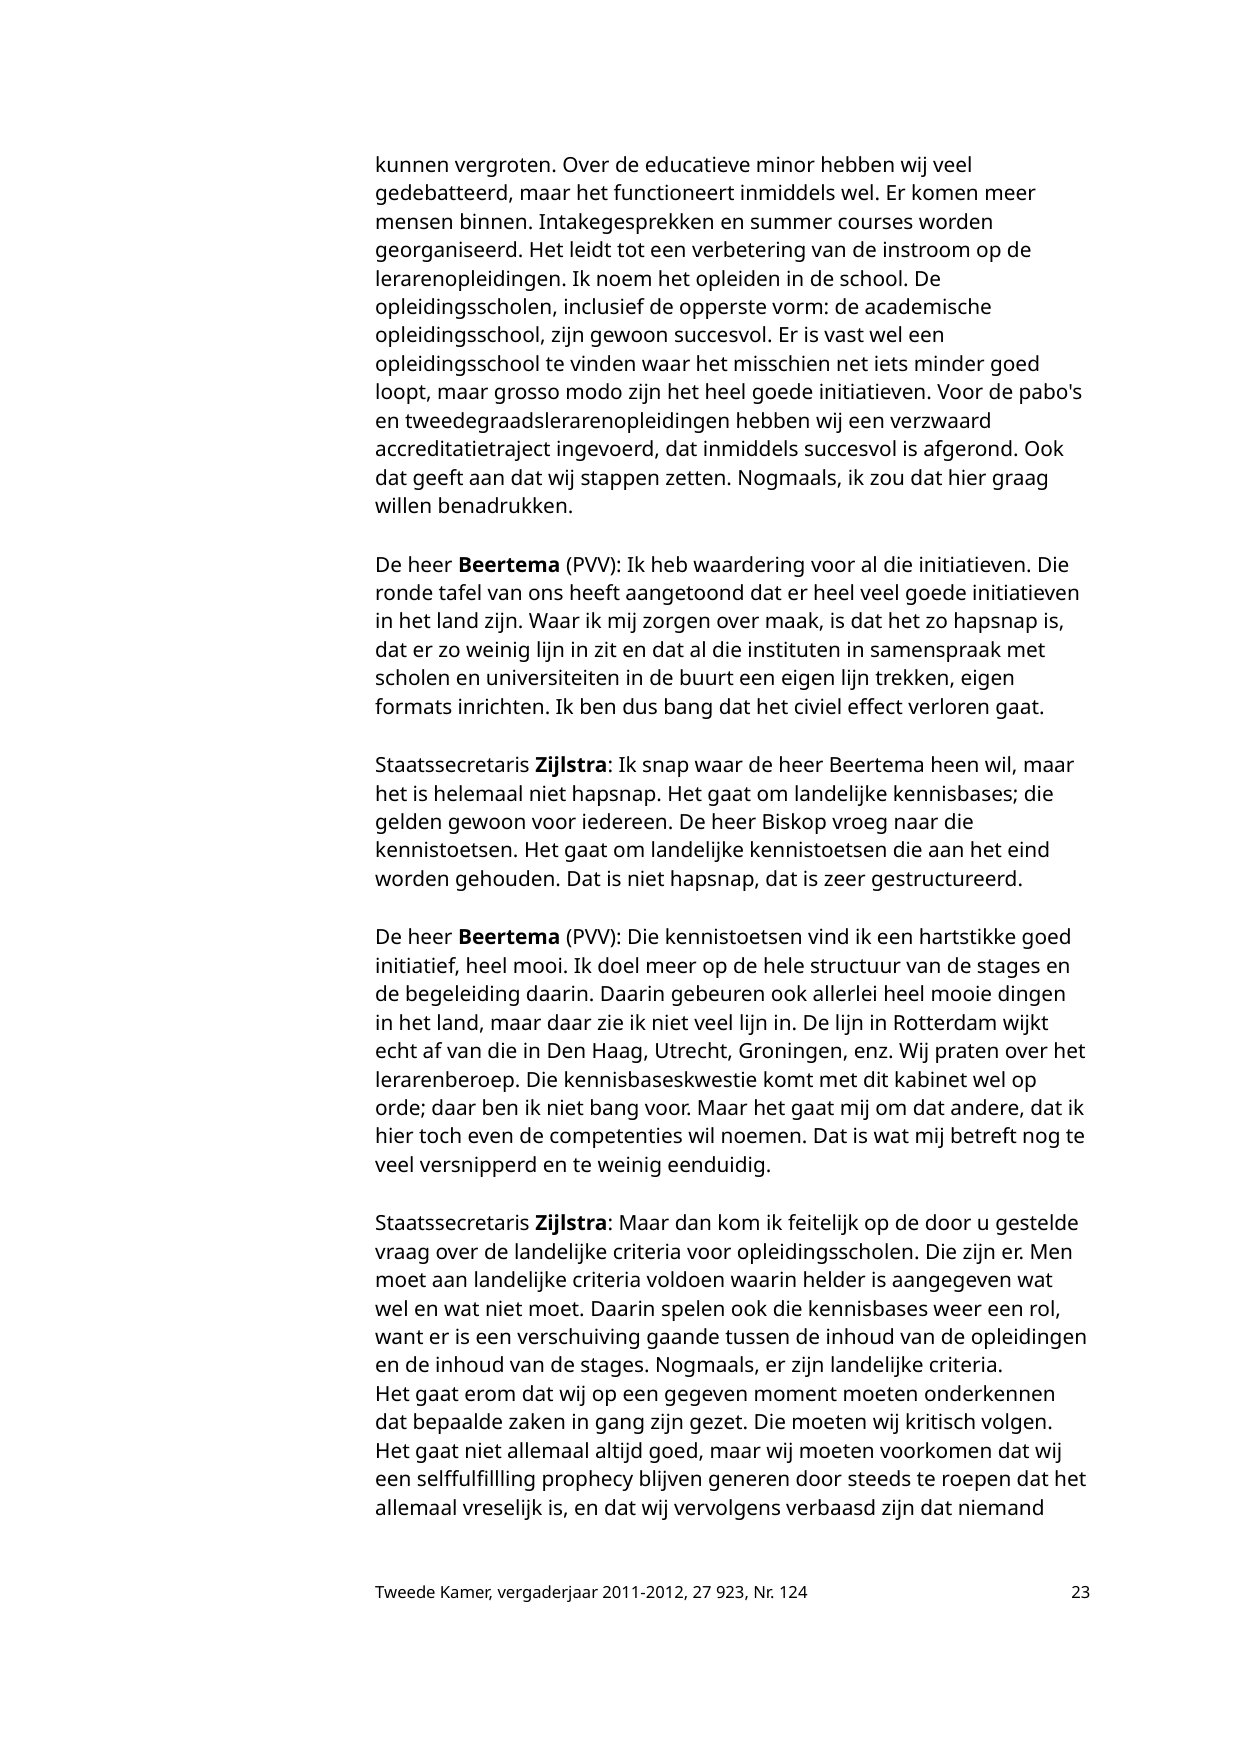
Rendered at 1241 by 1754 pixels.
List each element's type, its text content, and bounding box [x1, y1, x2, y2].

text De heer Beertema (PVV): Ik heb waardering voor al die initiatieven. Die ronde tafel van ons heeft aangetoond dat er heel veel goede initiatieven in het land zijn. Waar ik mij zorgen over maak, is dat het zo hapsnap is, dat er zo weinig lijn in zit en dat al die instituten in samenspraak met scholen en universiteiten in de buurt een eigen lijn trekken, eigen formats inrichten. Ik ben dus bang dat het civiel effect verloren gaat. [375, 550, 1090, 720]
text De heer Beertema (PVV): Die kennistoetsen vind ik een hartstikke goed initiatief, heel mooi. Ik doel meer op de hele structuur van de stages en de begeleiding daarin. Daarin gebeuren ook allerlei heel mooie dingen in het land, maar daar zie ik niet veel lijn in. De lijn in Rotterdam wijkt echt af van die in Den Haag, Utrecht, Groningen, enz. Wij praten over het lerarenberoep. Die kennisbaseskwestie komt met dit kabinet wel op orde; daar ben ik niet bang voor. Maar het gaat mij om dat andere, dat ik hier toch even de competenties wil noemen. Dat is wat mij betreft nog te veel versnipperd en te weinig eenduidig. [375, 922, 1090, 1178]
text Het gaat erom dat wij op een gegeven moment moeten onderkennen dat bepaalde zaken in gang zijn gezet. Die moeten wij kritisch volgen. Het gaat niet allemaal altijd goed, maar wij moeten voorkomen dat wij een selffulfillling prophecy blijven generen door steeds te roepen dat het allemaal vreselijk is, en dat wij vervolgens verbaasd zijn dat niemand [375, 1379, 1090, 1521]
text Staatssecretaris Zijlstra: Ik snap waar de heer Beertema heen wil, maar het is helemaal niet hapsnap. Het gaat om landelijke kennisbases; die gelden gewoon voor iedereen. De heer Biskop vroeg naar die kennistoetsen. Het gaat om landelijke kennistoetsen die aan het eind worden gehouden. Dat is niet hapsnap, dat is zeer gestructureerd. [375, 750, 1090, 892]
text kunnen vergroten. Over de educatieve minor hebben wij veel gedebatteerd, maar het functioneert inmiddels wel. Er komen meer mensen binnen. Intakegesprekken en summer courses worden georganiseerd. Het leidt tot een verbetering van de instroom op de lerarenopleidingen. Ik noem het opleiden in de school. De opleidingsscholen, inclusief de opperste vorm: de academische opleidingsschool, zijn gewoon succesvol. Er is vast wel een opleidingsschool te vinden waar het misschien net iets minder goed loopt, maar grosso modo zijn het heel goede initiatieven. Voor de pabo's en tweedegraadslerarenopleidingen hebben wij een verzwaard accreditatietraject ingevoerd, dat inmiddels succesvol is afgerond. Ook dat geeft aan dat wij stappen zetten. Nogmaals, ik zou dat hier graag willen benadrukken. [375, 150, 1090, 520]
text Staatssecretaris Zijlstra: Maar dan kom ik feitelijk op de door u gestelde vraag over de landelijke criteria voor opleidingsscholen. Die zijn er. Men moet aan landelijke criteria voldoen waarin helder is aangegeven wat wel en wat niet moet. Daarin spelen ook die kennisbases weer een rol, want er is een verschuiving gaande tussen de inhoud van de opleidingen en de inhoud van de stages. Nogmaals, er zijn landelijke criteria. [375, 1208, 1090, 1379]
